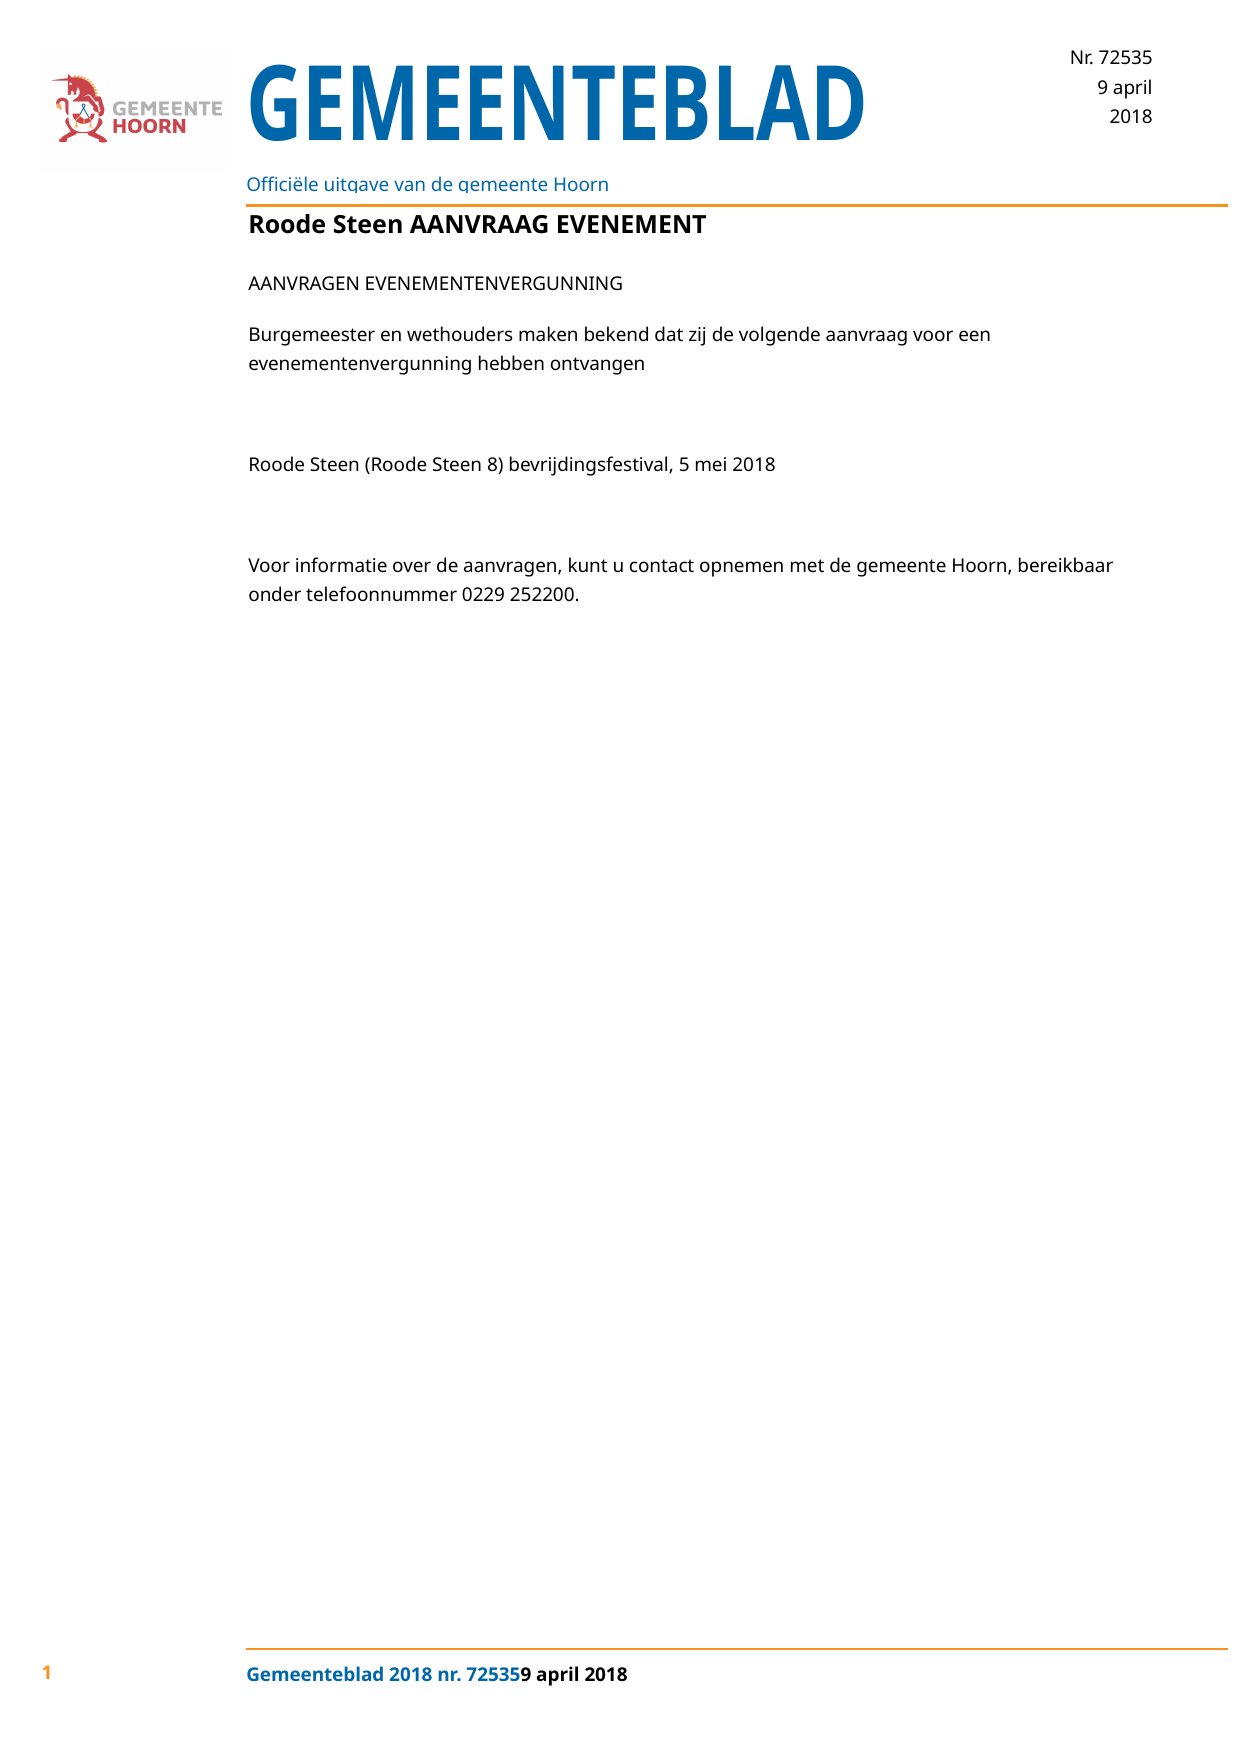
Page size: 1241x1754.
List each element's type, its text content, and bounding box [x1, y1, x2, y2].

picture [41, 47, 231, 172]
text Roode Steen AANVRAAG EVENEMENT [248, 207, 1152, 241]
text Voor informatie over de aanvragen, kunt u contact opnemen met de gemeente Hoorn, bereikbaar onder telefoonnummer 0229 252200. [248, 552, 1152, 607]
text AANVRAGEN EVENEMENTENVERGUNNING [248, 270, 1152, 296]
text Burgemeester en wethouders maken bekend dat zij de volgende aanvraag voor een evenementenvergunning hebben ontvangen [248, 321, 1152, 376]
text Roode Steen (Roode Steen 8) bevrijdingsfestival, 5 mei 2018 [248, 451, 1152, 477]
